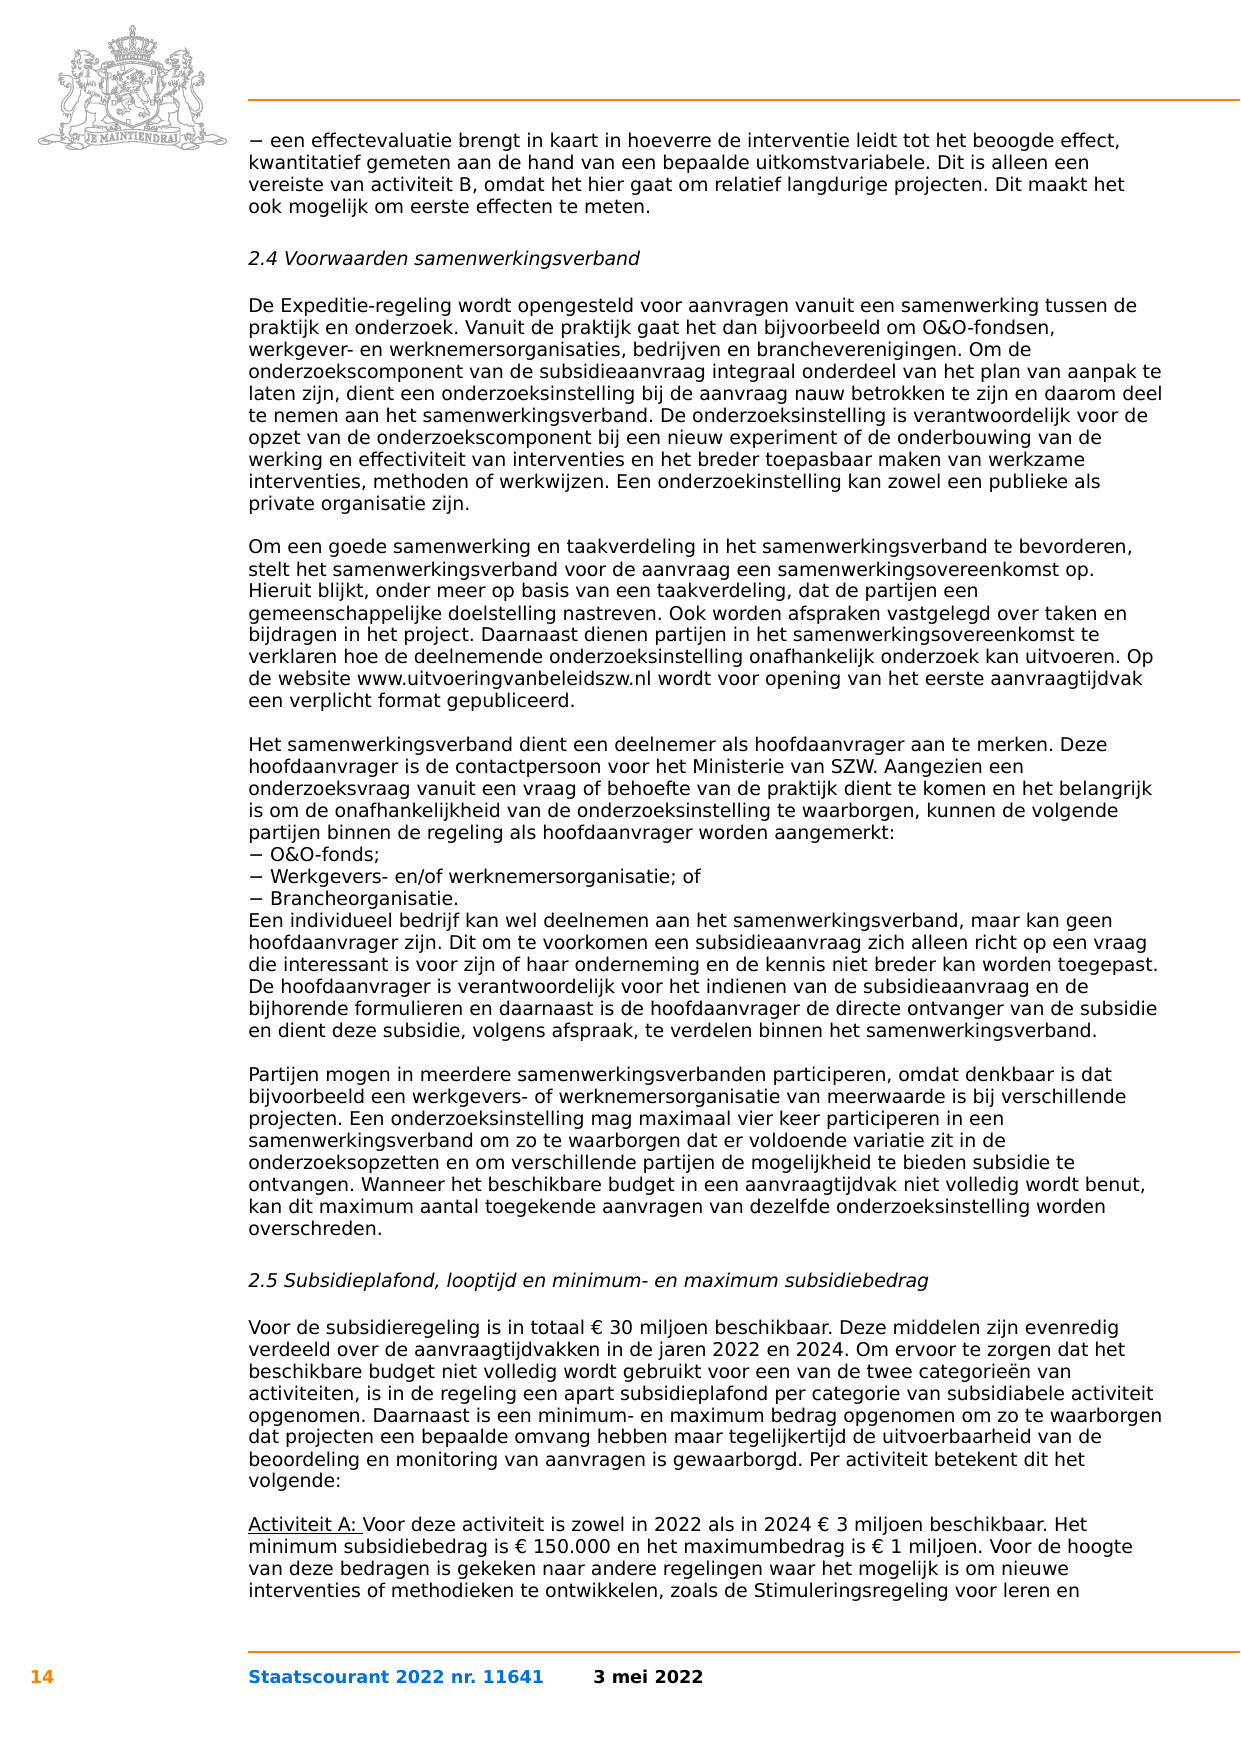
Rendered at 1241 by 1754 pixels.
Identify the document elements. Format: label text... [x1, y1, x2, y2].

text − Brancheorganisatie. [248, 888, 1163, 910]
text De hoofdaanvrager is verantwoordelijk voor het indienen van de subsidieaanvraag en de bijhorende formulieren en daarnaast is de hoofdaanvrager de directe ontvanger van de subsidie en dient deze subsidie, volgens afspraak, te verdelen binnen het samenwerkingsverband. [248, 976, 1163, 1042]
subtitle 2.4 Voorwaarden samenwerkingsverband [248, 248, 1163, 270]
text Het samenwerkingsverband dient een deelnemer als hoofdaanvrager aan te merken. Deze hoofdaanvrager is de contactpersoon voor het Ministerie van SZW. Aangezien een onderzoeksvraag vanuit een vraag of behoefte van de praktijk dient te komen en het belangrijk is om de onafhankelijkheid van de onderzoeksinstelling te waarborgen, kunnen de volgende partijen binnen de regeling als hoofdaanvrager worden aangemerkt: [248, 734, 1163, 844]
picture [38, 25, 227, 150]
subtitle 2.5 Subsidieplafond, looptijd en minimum- en maximum subsidiebedrag [248, 1269, 1163, 1292]
text − O&O-fonds; [248, 844, 1163, 866]
text Activiteit A: Voor deze activiteit is zowel in 2022 als in 2024 € 3 miljoen beschikbaar. Het minimum subsidiebedrag is € 150.000 en het maximumbedrag is € 1 miljoen. Voor de hoogte van deze bedragen is gekeken naar andere regelingen waar het mogelijk is om nieuwe interventies of methodieken te ontwikkelen, zoals de Stimuleringsregeling voor leren en [248, 1514, 1163, 1602]
text De Expeditie-regeling wordt opengesteld voor aanvragen vanuit een samenwerking tussen de praktijk en onderzoek. Vanuit de praktijk gaat het dan bijvoorbeeld om O&O-fondsen, werkgever- en werknemersorganisaties, bedrijven en brancheverenigingen. Om de onderzoekscomponent van de subsidieaanvraag integraal onderdeel van het plan van aanpak te laten zijn, dient een onderzoeksinstelling bij de aanvraag nauw betrokken te zijn en daarom deel te nemen aan het samenwerkingsverband. De onderzoeksinstelling is verantwoordelijk voor de opzet van de onderzoekscomponent bij een nieuw experiment of de onderbouwing van de werking en effectiviteit van interventies en het breder toepasbaar maken van werkzame interventies, methoden of werkwijzen. Een onderzoekinstelling kan zowel een publieke als private organisatie zijn. [248, 295, 1163, 514]
text − Werkgevers- en/of werknemersorganisatie; of [248, 866, 1163, 888]
text − een effectevaluatie brengt in kaart in hoeverre de interventie leidt tot het beoogde effect, kwantitatief gemeten aan de hand van een bepaalde uitkomstvariabele. Dit is alleen een vereiste van activiteit B, omdat het hier gaat om relatief langdurige projecten. Dit maakt het ook mogelijk om eerste effecten te meten. [248, 130, 1163, 218]
text Om een goede samenwerking en taakverdeling in het samenwerkingsverband te bevorderen, stelt het samenwerkingsverband voor de aanvraag een samenwerkingsovereenkomst op. Hieruit blijkt, onder meer op basis van een taakverdeling, dat de partijen een gemeenschappelijke doelstelling nastreven. Ook worden afspraken vastgelegd over taken en bijdragen in het project. Daarnaast dienen partijen in het samenwerkingsovereenkomst te verklaren hoe de deelnemende onderzoeksinstelling onafhankelijk onderzoek kan uitvoeren. Op de website www.uitvoeringvanbeleidszw.nl wordt voor opening van het eerste aanvraagtijdvak een verplicht format gepubliceerd. [248, 536, 1163, 712]
text Partijen mogen in meerdere samenwerkingsverbanden participeren, omdat denkbaar is dat bijvoorbeeld een werkgevers- of werknemersorganisatie van meerwaarde is bij verschillende projecten. Een onderzoeksinstelling mag maximaal vier keer participeren in een samenwerkingsverband om zo te waarborgen dat er voldoende variatie zit in de onderzoeksopzetten en om verschillende partijen de mogelijkheid te bieden subsidie te ontvangen. Wanneer het beschikbare budget in een aanvraagtijdvak niet volledig wordt benut, kan dit maximum aantal toegekende aanvragen van dezelfde onderzoeksinstelling worden overschreden. [248, 1064, 1163, 1239]
text Een individueel bedrijf kan wel deelnemen aan het samenwerkingsverband, maar kan geen hoofdaanvrager zijn. Dit om te voorkomen een subsidieaanvraag zich alleen richt op een vraag die interessant is voor zijn of haar onderneming en de kennis niet breder kan worden toegepast. [248, 910, 1163, 976]
text Voor de subsidieregeling is in totaal € 30 miljoen beschikbaar. Deze middelen zijn evenredig verdeeld over de aanvraagtijdvakken in de jaren 2022 en 2024. Om ervoor te zorgen dat het beschikbare budget niet volledig wordt gebruikt voor een van de twee categorieën van activiteiten, is in de regeling een apart subsidieplafond per categorie van subsidiabele activiteit opgenomen. Daarnaast is een minimum- en maximum bedrag opgenomen om zo te waarborgen dat projecten een bepaalde omvang hebben maar tegelijkertijd de uitvoerbaarheid van de beoordeling en monitoring van aanvragen is gewaarborgd. Per activiteit betekent dit het volgende: [248, 1317, 1163, 1492]
